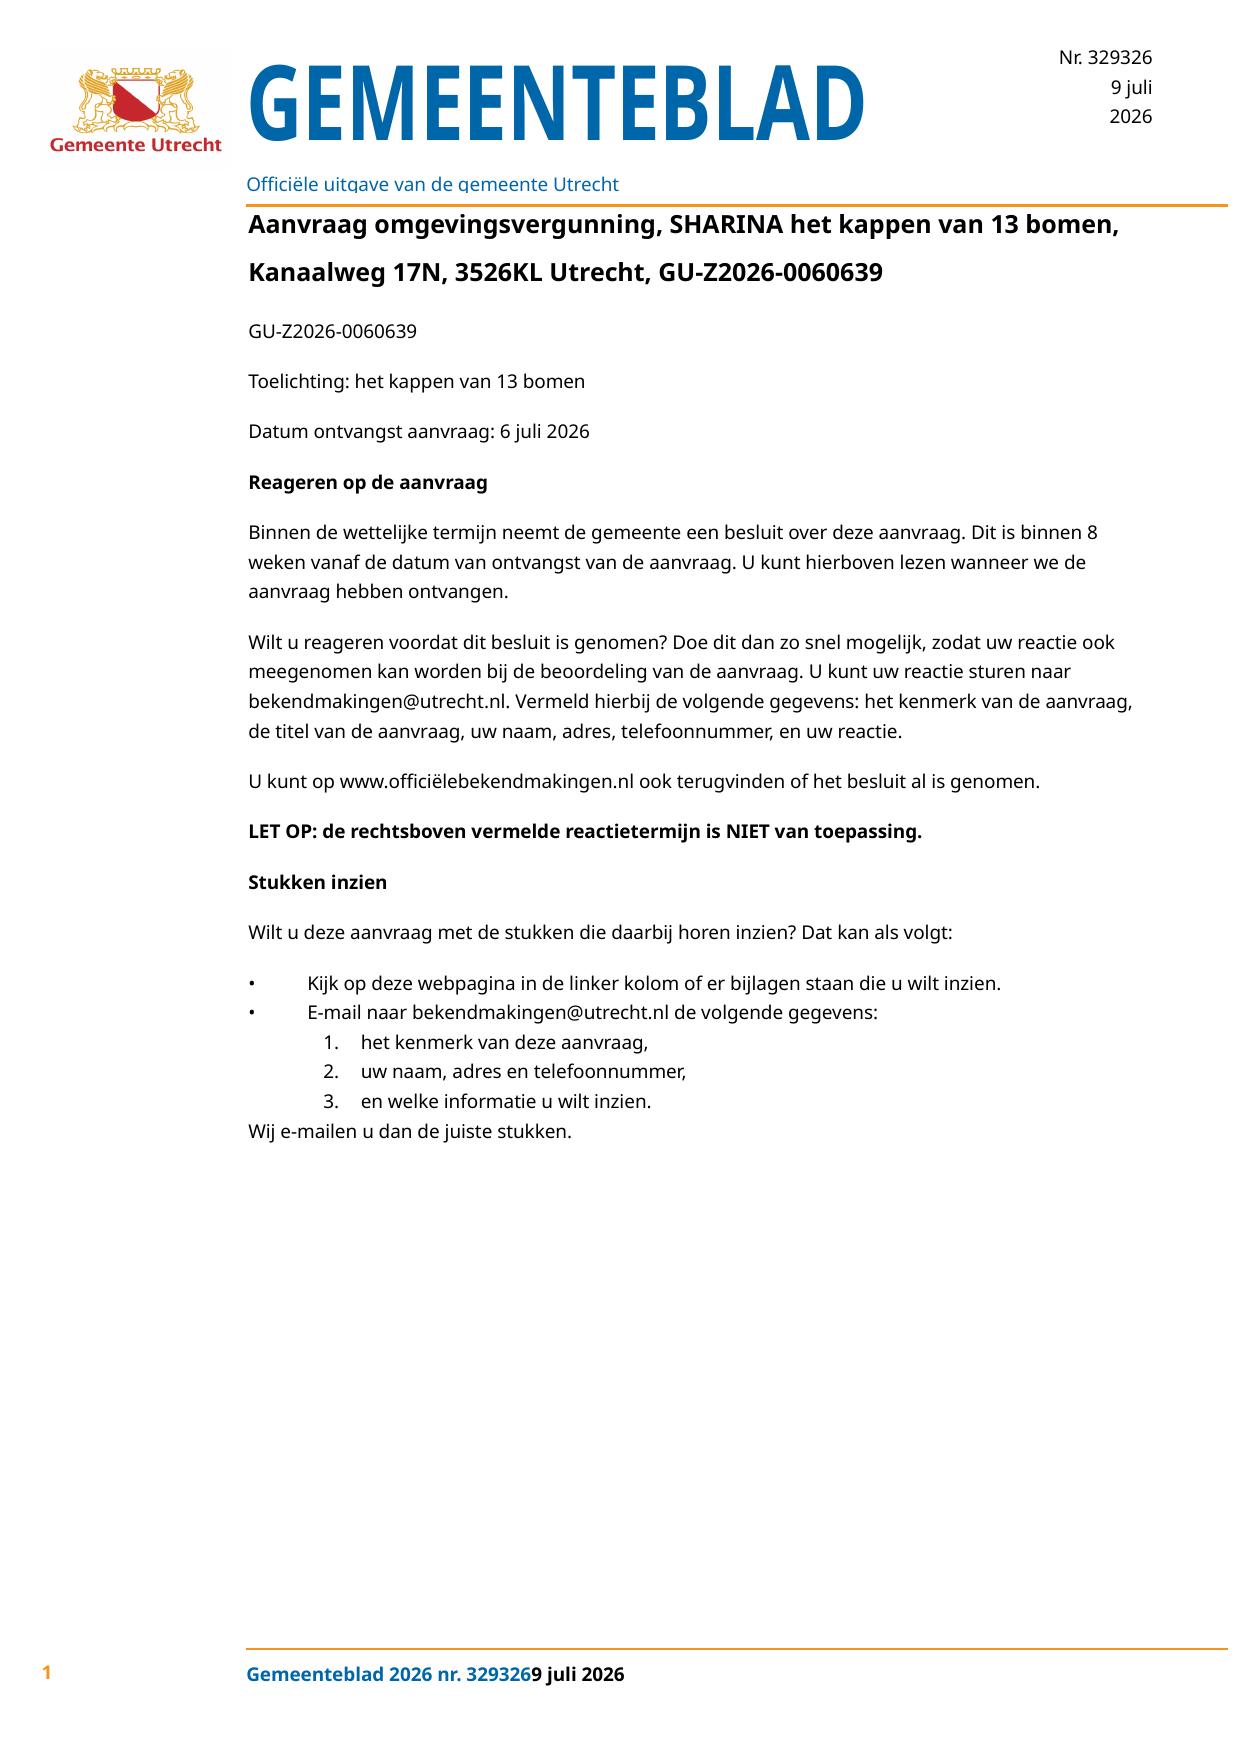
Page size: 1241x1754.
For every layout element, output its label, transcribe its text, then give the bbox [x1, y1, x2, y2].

text LET OP: de rechtsboven vermelde reactietermijn is NIET van toepassing. [248, 819, 1152, 844]
text Wilt u deze aanvraag met de stukken die daarbij horen inzien? Dat kan als volgt: [248, 919, 1152, 945]
text Datum ontvangst aanvraag: 6 juli 2026 [248, 419, 1152, 444]
list uw naam, adres en telefoonnummer, [323, 1059, 1152, 1084]
text Toelichting: het kappen van 13 bomen [248, 368, 1152, 394]
text Aanvraag omgevingsvergunning, SHARINA het kappen van 13 bomen, Kanaalweg 17N, 3526KL Utrecht, GU-Z2026-0060639 [248, 207, 1152, 288]
text GU-Z2026-0060639 [248, 318, 1152, 344]
list het kenmerk van deze aanvraag, [323, 1029, 1152, 1055]
text Stukken inzien [248, 869, 1152, 895]
text Reageren op de aanvraag [248, 469, 1152, 495]
text Wij e-mailen u dan de juiste stukken. [248, 1118, 1152, 1144]
list Kijk op deze webpagina in de linker kolom of er bijlagen staan die u wilt inzien. [248, 970, 1152, 996]
text Binnen de wettelijke termijn neemt de gemeente een besluit over deze aanvraag. Dit is binnen 8 weken vanaf de datum van ontvangst van de aanvraag. U kunt hierboven lezen wanneer we de aanvraag hebben ontvangen. [248, 519, 1152, 604]
list en welke informatie u wilt inzien. [323, 1088, 1152, 1114]
list E-mail naar bekendmakingen@utrecht.nl de volgende gegevens: [248, 999, 1152, 1025]
text Wilt u reageren voordat dit besluit is genomen? Doe dit dan zo snel mogelijk, zodat uw reactie ook meegenomen kan worden bij de beoordeling van de aanvraag. U kunt uw reactie sturen naar bekendmakingen@utrecht.nl. Vermeld hierbij de volgende gegevens: het kenmerk van de aanvraag, de titel van de aanvraag, uw naam, adres, telefoonnummer, en uw reactie. [248, 629, 1152, 744]
text U kunt op www.officiëlebekendmakingen.nl ook terugvinden of het besluit al is genomen. [248, 768, 1152, 794]
picture [41, 47, 231, 172]
